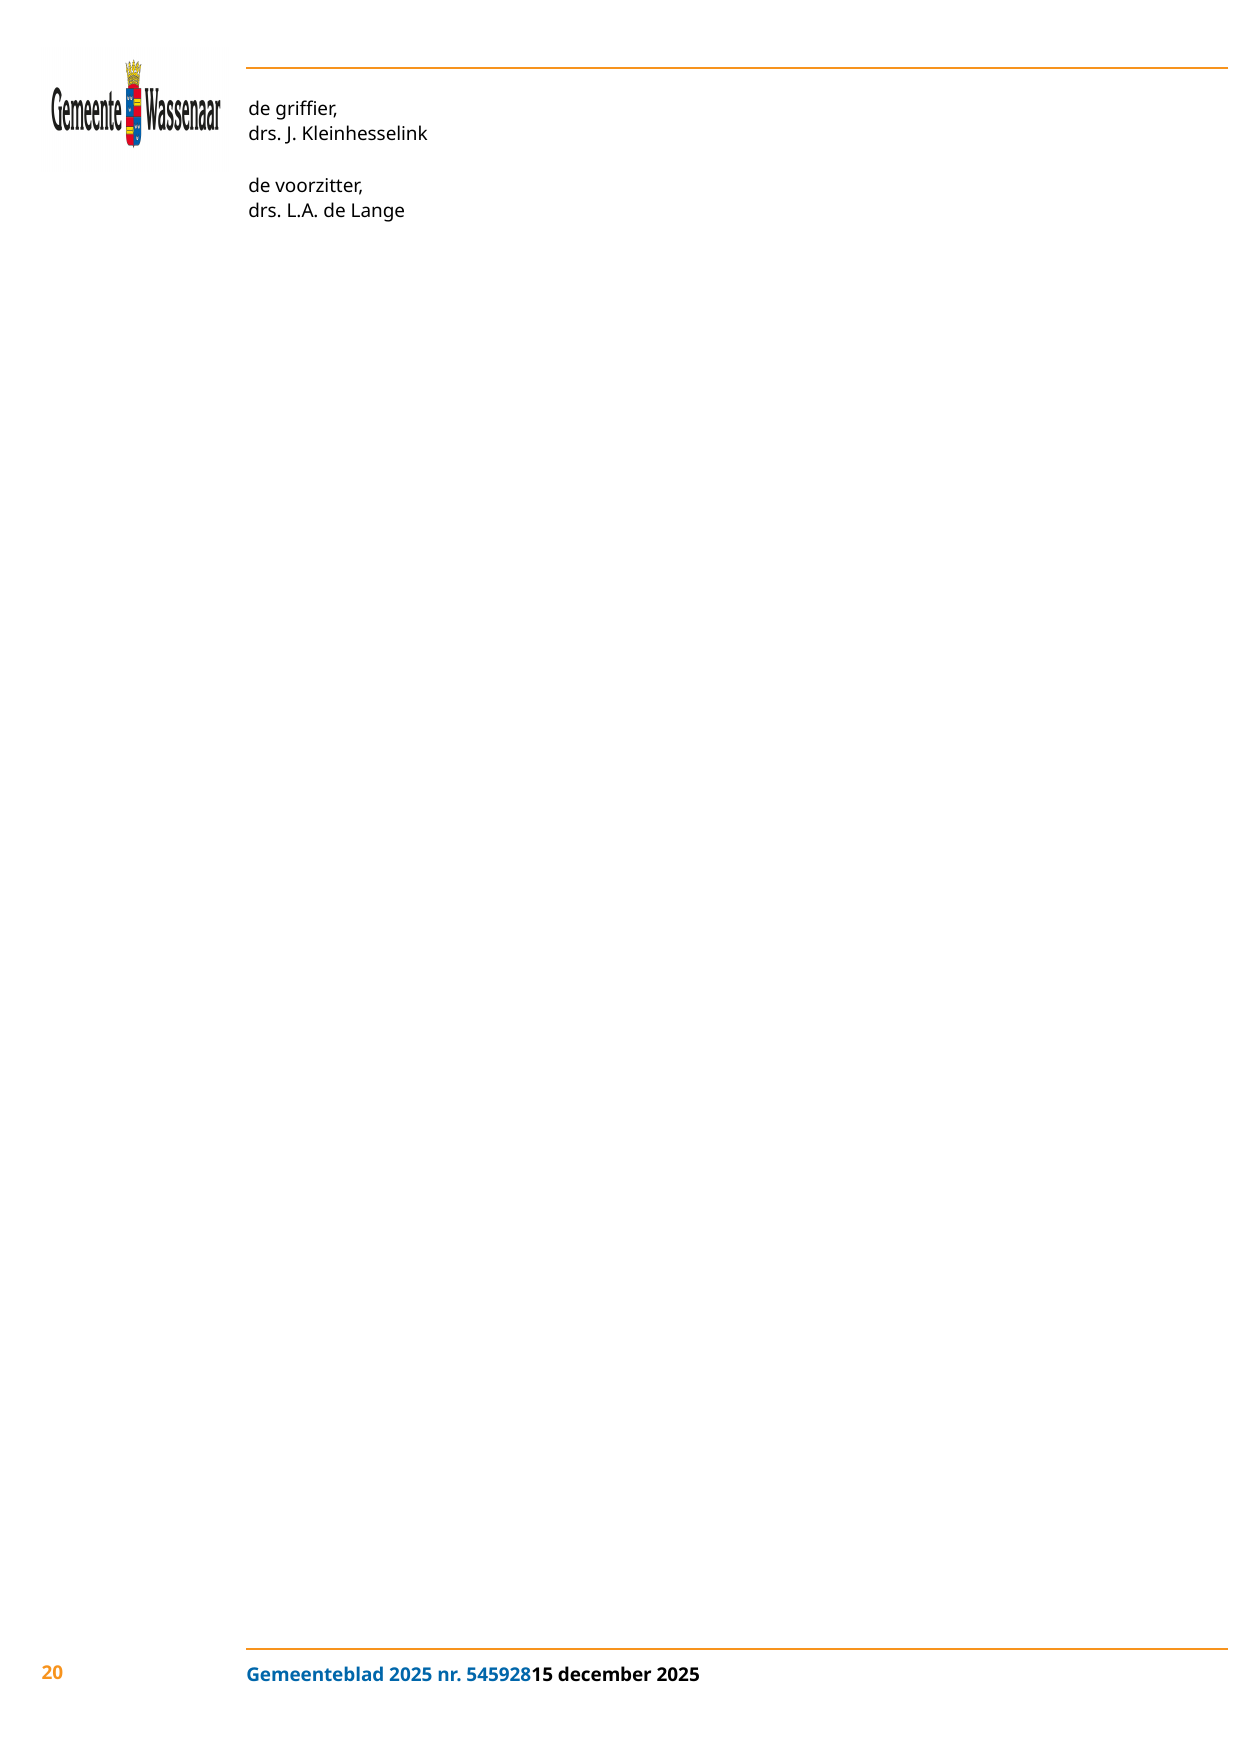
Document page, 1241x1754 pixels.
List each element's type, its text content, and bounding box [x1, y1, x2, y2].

text de griffier, [248, 95, 1152, 121]
text drs. J. Kleinhesselink [248, 121, 1152, 146]
text drs. L.A. de Lange [248, 198, 1152, 223]
text de voorzitter, [248, 172, 1152, 198]
picture [41, 47, 231, 172]
